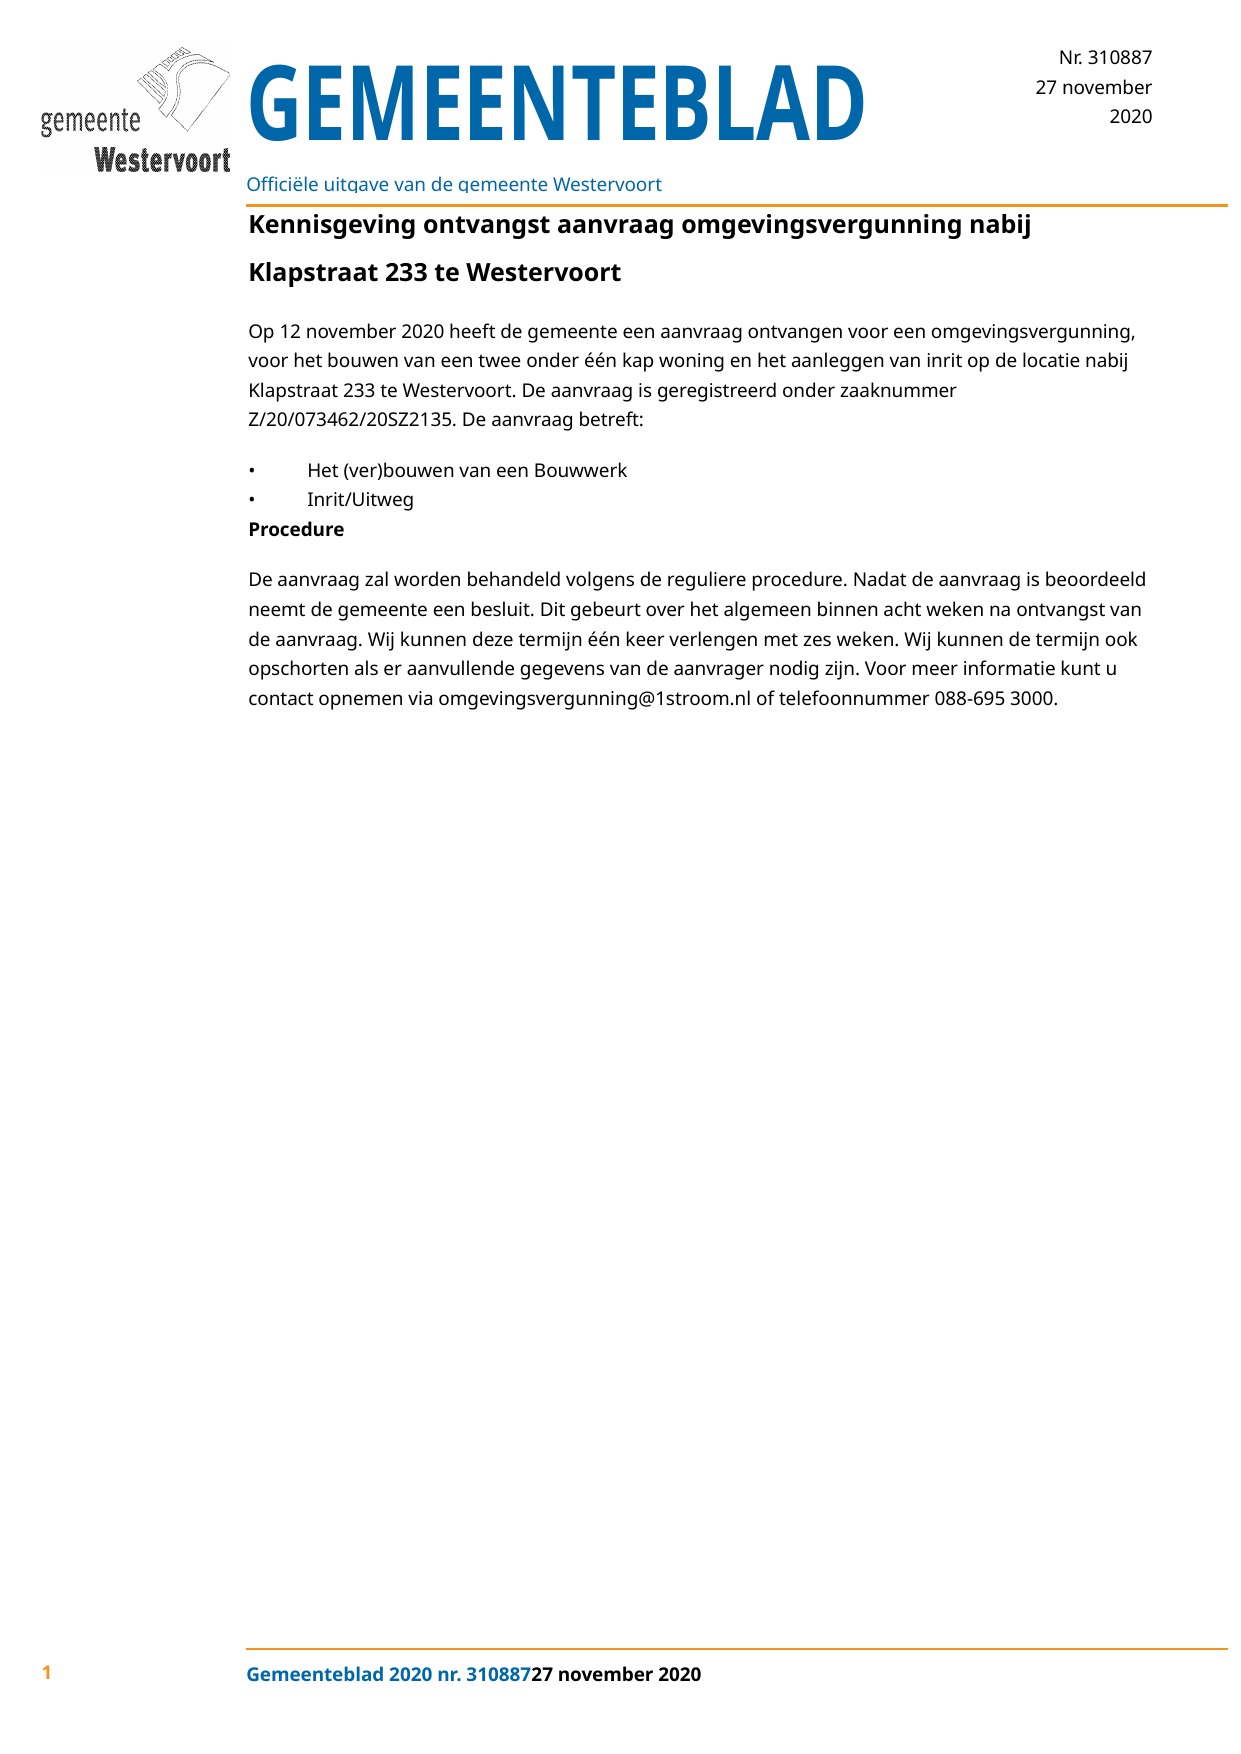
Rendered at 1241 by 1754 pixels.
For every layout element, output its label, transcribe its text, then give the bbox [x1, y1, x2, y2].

list Inrit/Uitweg [248, 487, 1152, 512]
list Het (ver)bouwen van een Bouwwerk [248, 457, 1152, 483]
text De aanvraag zal worden behandeld volgens de reguliere procedure. Nadat de aanvraag is beoordeeld neemt de gemeente een besluit. Dit gebeurt over het algemeen binnen acht weken na ontvangst van de aanvraag. Wij kunnen deze termijn één keer verlengen met zes weken. Wij kunnen de termijn ook opschorten als er aanvullende gegevens van de aanvrager nodig zijn. Voor meer informatie kunt u contact opnemen via omgevingsvergunning@1stroom.nl of telefoonnummer 088-695 3000. [248, 567, 1152, 711]
text Kennisgeving ontvangst aanvraag omgevingsvergunning nabij Klapstraat 233 te Westervoort [248, 207, 1152, 288]
picture [41, 47, 231, 172]
text Procedure [248, 516, 1152, 542]
text Op 12 november 2020 heeft de gemeente een aanvraag ontvangen voor een omgevingsvergunning, voor het bouwen van een twee onder één kap woning en het aanleggen van inrit op de locatie nabij Klapstraat 233 te Westervoort. De aanvraag is geregistreerd onder zaaknummer Z/20/073462/20SZ2135. De aanvraag betreft: [248, 318, 1152, 432]
